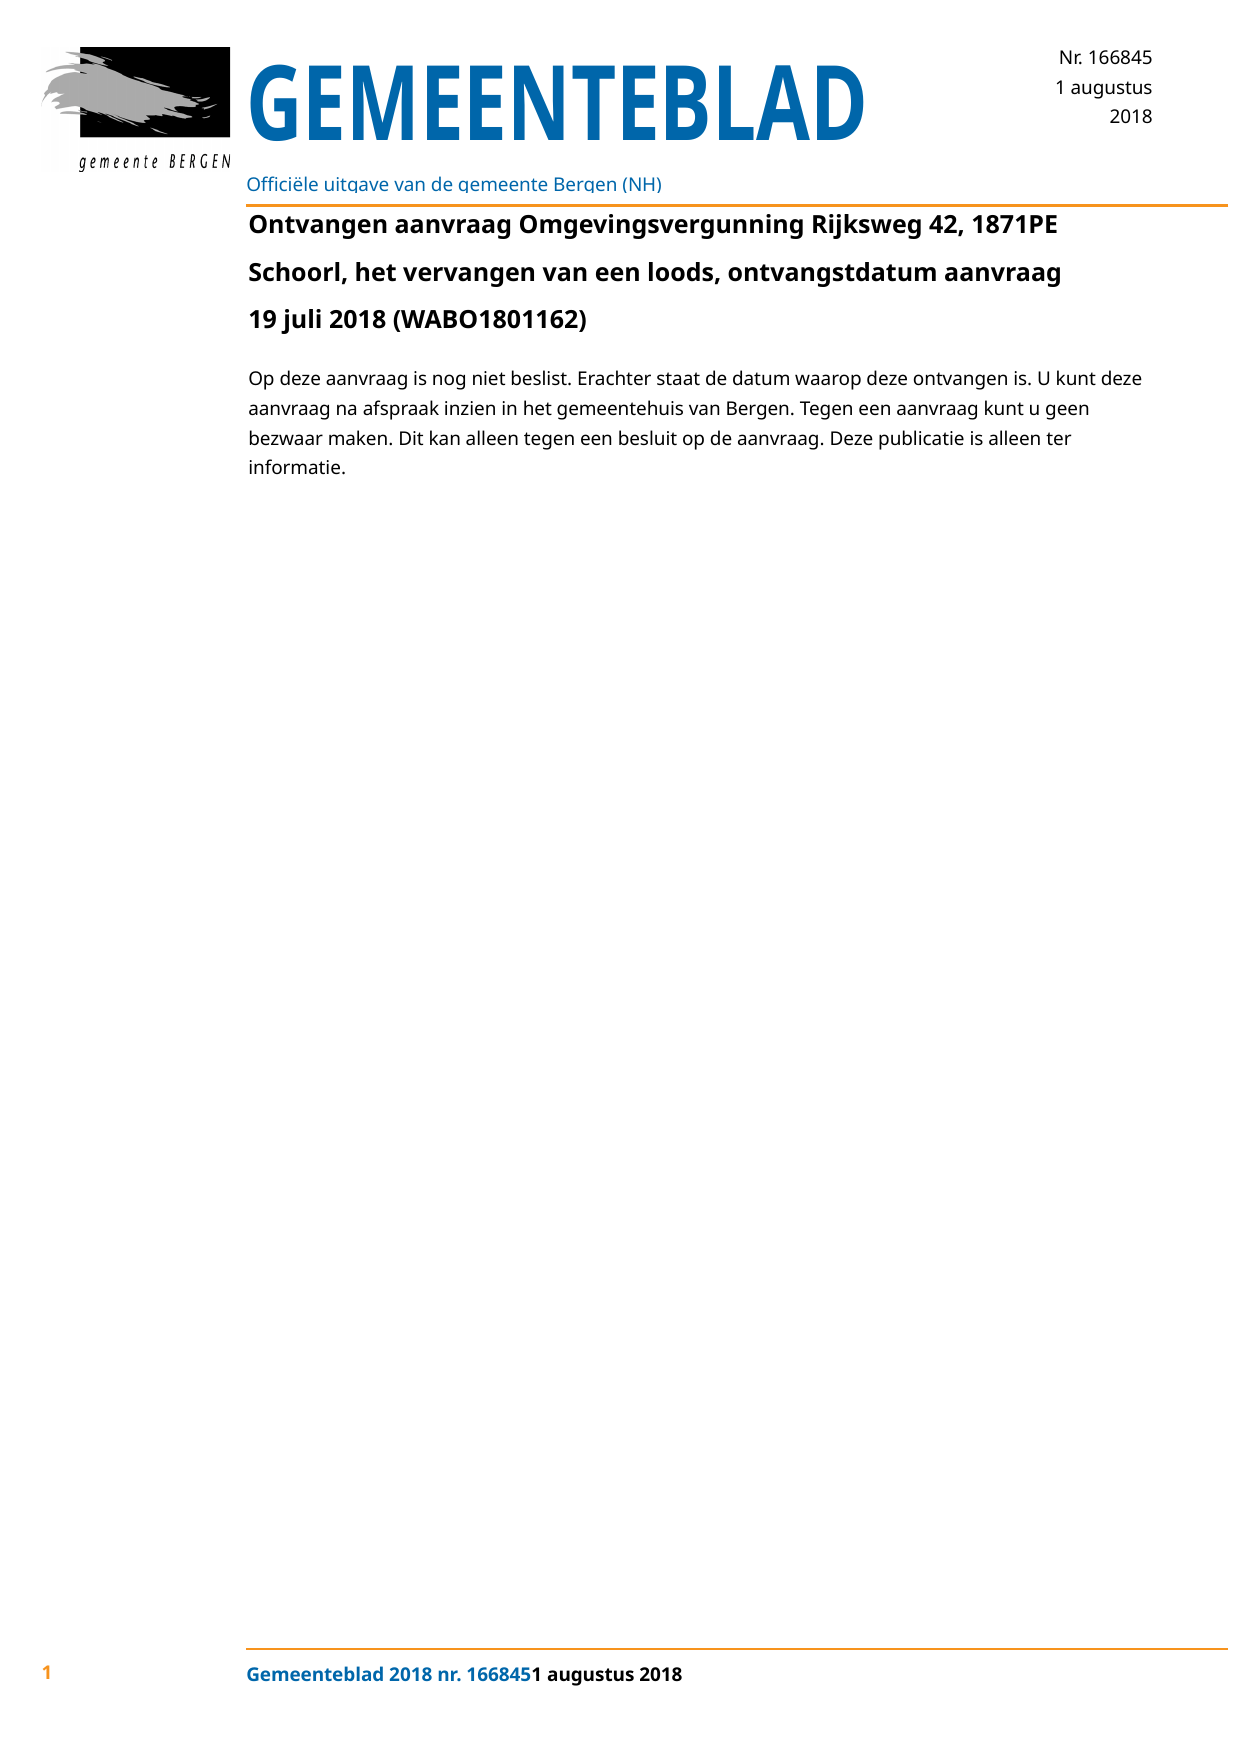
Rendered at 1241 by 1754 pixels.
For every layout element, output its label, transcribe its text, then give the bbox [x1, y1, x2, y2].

text Op deze aanvraag is nog niet beslist. Erachter staat de datum waarop deze ontvangen is. U kunt deze aanvraag na afspraak inzien in het gemeentehuis van Bergen. Tegen een aanvraag kunt u geen bezwaar maken. Dit kan alleen tegen een besluit op de aanvraag. Deze publicatie is alleen ter informatie. [248, 366, 1152, 480]
picture [41, 47, 231, 172]
text Ontvangen aanvraag Omgevingsvergunning Rijksweg 42, 1871PE Schoorl, het vervangen van een loods, ontvangstdatum aanvraag 19 juli 2018 (WABO1801162) [248, 207, 1152, 336]
